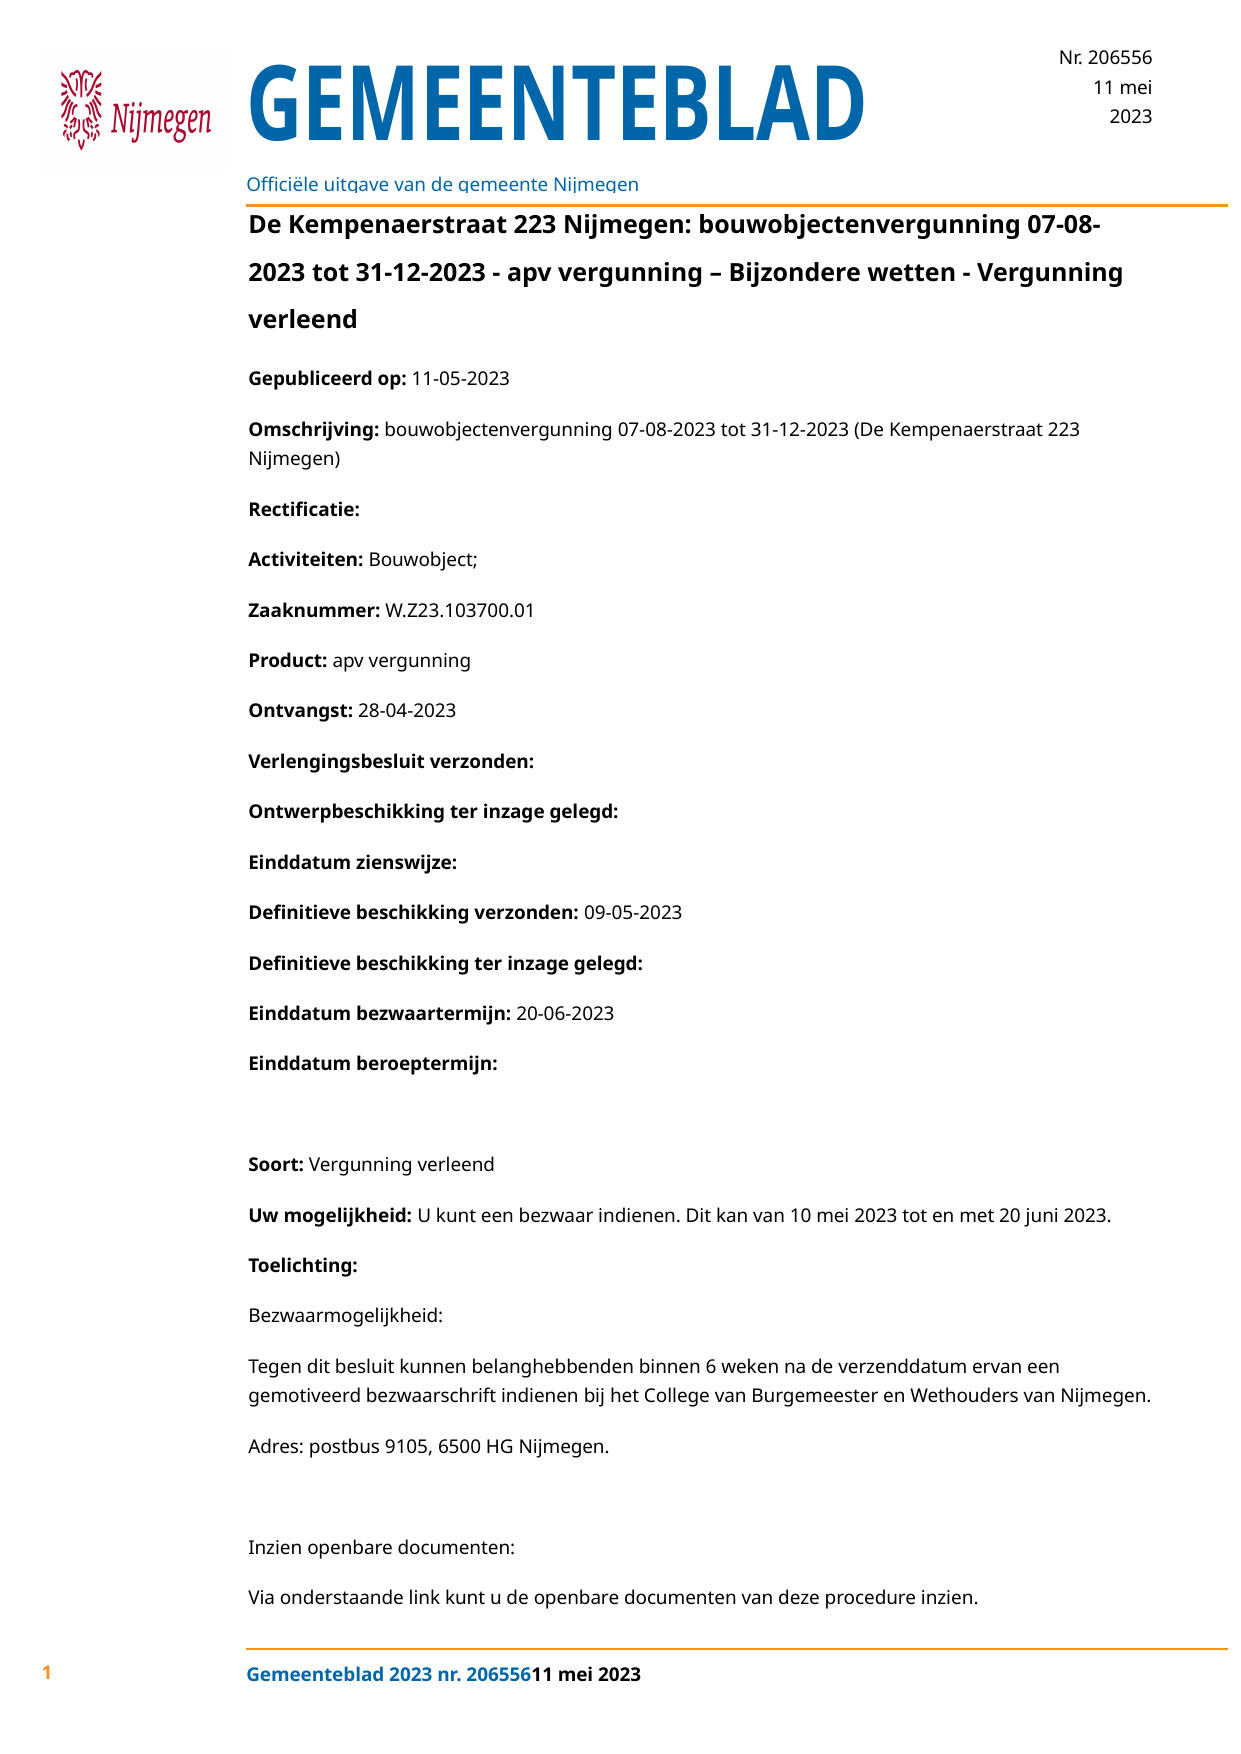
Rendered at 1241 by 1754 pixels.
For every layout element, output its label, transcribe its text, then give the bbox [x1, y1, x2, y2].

text Ontwerpbeschikking ter inzage gelegd: [248, 798, 1152, 824]
text Definitieve beschikking verzonden: 09-05-2023 [248, 899, 1152, 925]
text Tegen dit besluit kunnen belanghebbenden binnen 6 weken na de verzenddatum ervan een gemotiveerd bezwaarschrift indienen bij het College van Burgemeester en Wethouders van Nijmegen. [248, 1353, 1152, 1408]
text Toelichting: [248, 1252, 1152, 1278]
text Soort: Vergunning verleend [248, 1151, 1152, 1177]
text Product: apv vergunning [248, 647, 1152, 673]
text Verlengingsbesluit verzonden: [248, 748, 1152, 774]
text Uw mogelijkheid: U kunt een bezwaar indienen. Dit kan van 10 mei 2023 tot en met 20 juni 2023. [248, 1202, 1152, 1227]
text Via onderstaande link kunt u de openbare documenten van deze procedure inzien. [248, 1584, 1152, 1610]
text De Kempenaerstraat 223 Nijmegen: bouwobjectenvergunning 07-08-2023 tot 31-12-2023 - apv vergunning – Bijzondere wetten - Vergunning verleend [248, 207, 1152, 336]
text Adres: postbus 9105, 6500 HG Nijmegen. [248, 1433, 1152, 1459]
text Omschrijving: bouwobjectenvergunning 07-08-2023 tot 31-12-2023 (De Kempenaerstraat 223 Nijmegen) [248, 416, 1152, 471]
text Einddatum beroeptermijn: [248, 1051, 1152, 1076]
text Definitieve beschikking ter inzage gelegd: [248, 950, 1152, 975]
text Inzien openbare documenten: [248, 1534, 1152, 1559]
text Gepubliceerd op: 11-05-2023 [248, 366, 1152, 391]
text Zaaknummer: W.Z23.103700.01 [248, 597, 1152, 622]
text Einddatum zienswijze: [248, 849, 1152, 874]
text Activiteiten: Bouwobject; [248, 546, 1152, 572]
picture [41, 47, 231, 172]
text Bezwaarmogelijkheid: [248, 1303, 1152, 1328]
text Einddatum bezwaartermijn: 20-06-2023 [248, 1000, 1152, 1026]
text Rectificatie: [248, 496, 1152, 522]
text Ontvangst: 28-04-2023 [248, 698, 1152, 723]
